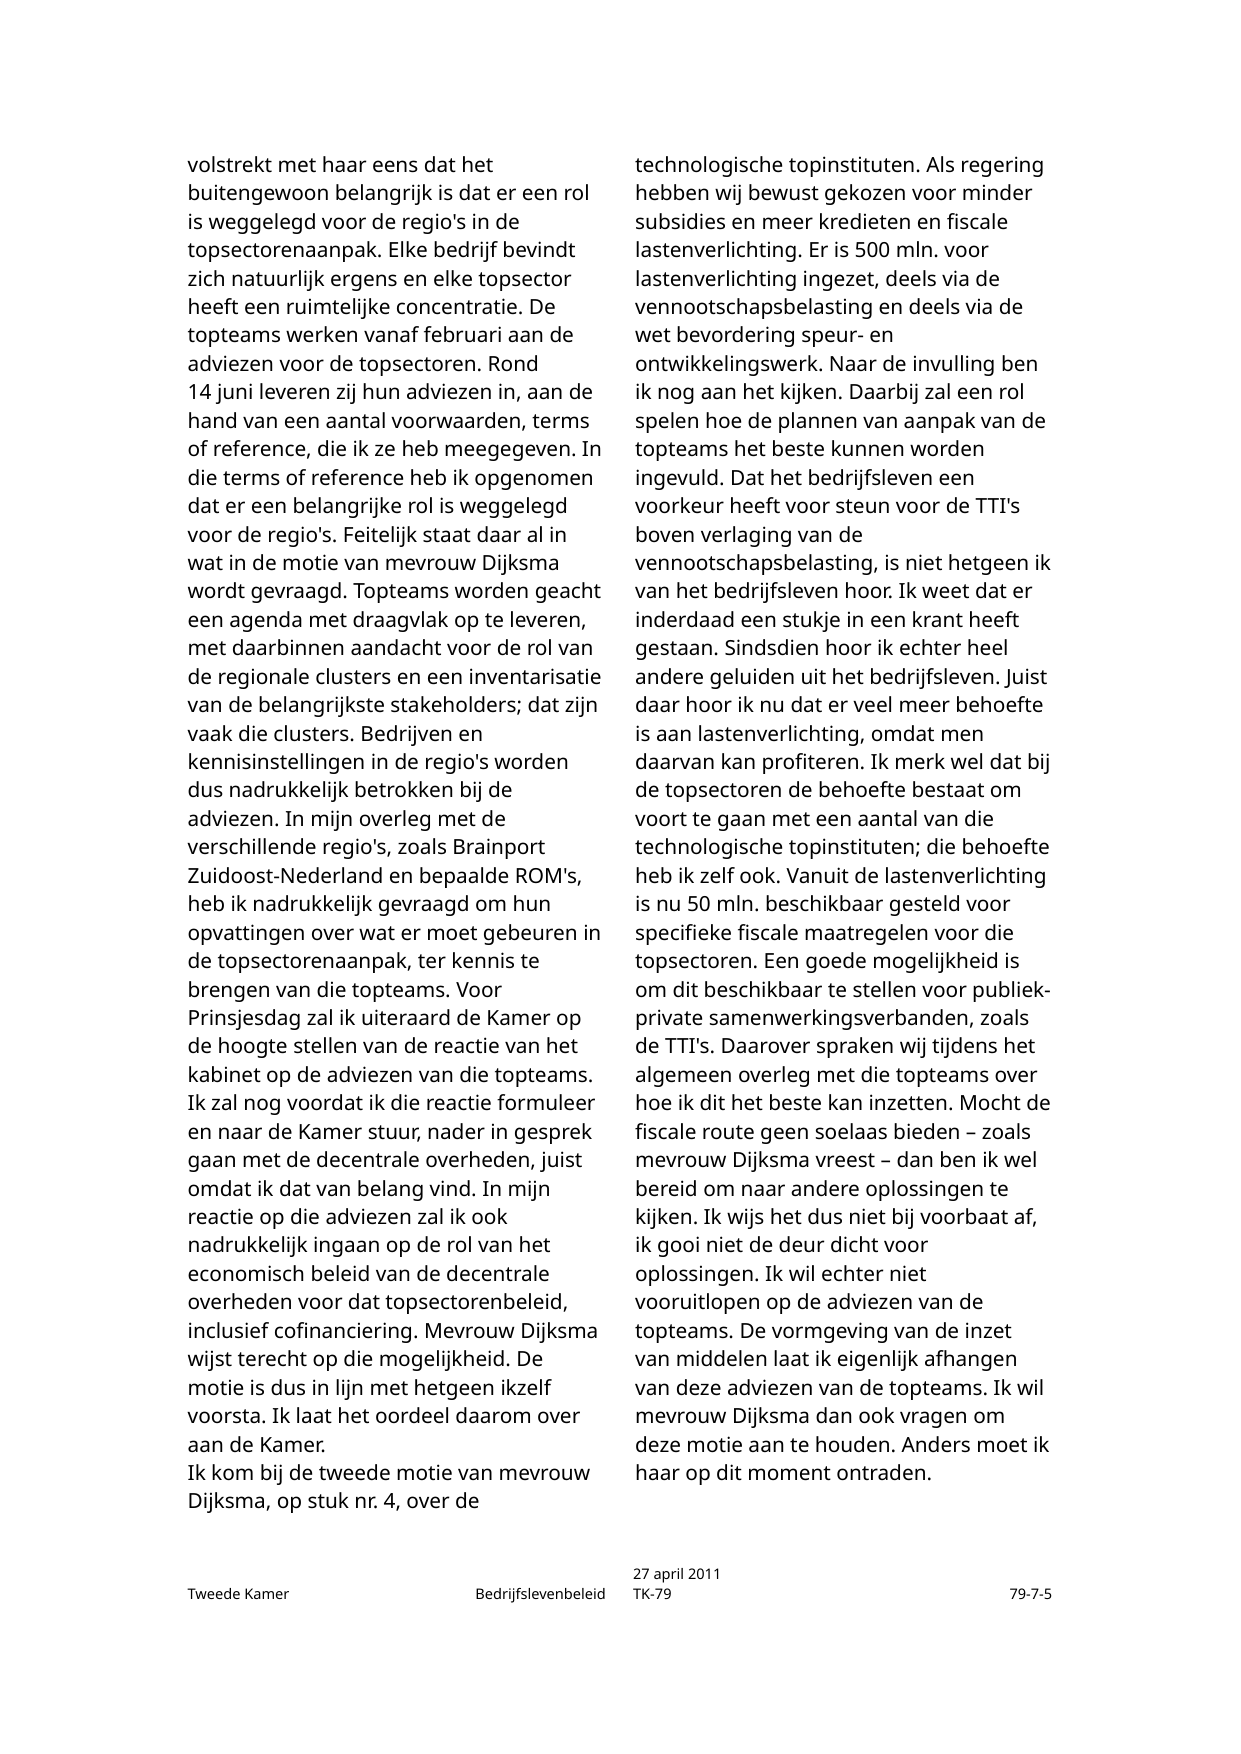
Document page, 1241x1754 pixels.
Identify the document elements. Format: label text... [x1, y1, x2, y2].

text technologische topinstituten. Als regering hebben wij bewust gekozen voor minder subsidies en meer kredieten en fiscale lastenverlichting. Er is 500 mln. voor lastenverlichting ingezet, deels via de vennootschapsbelasting en deels via de wet bevordering speur- en ontwikkelingswerk. Naar de invulling ben ik nog aan het kijken. Daarbij zal een rol spelen hoe de plannen van aanpak van de topteams het beste kunnen worden ingevuld. Dat het bedrijfsleven een voorkeur heeft voor steun voor de TTI's boven verlaging van de vennootschapsbelasting, is niet hetgeen ik van het bedrijfsleven hoor. Ik weet dat er inderdaad een stukje in een krant heeft gestaan. Sindsdien hoor ik echter heel andere geluiden uit het bedrijfsleven. Juist daar hoor ik nu dat er veel meer behoefte is aan lastenverlichting, omdat men daarvan kan profiteren. Ik merk wel dat bij de topsectoren de behoefte bestaat om voort te gaan met een aantal van die technologische topinstituten; die behoefte heb ik zelf ook. Vanuit de lastenverlichting is nu 50 mln. beschikbaar gesteld voor specifieke fiscale maatregelen voor die topsectoren. Een goede mogelijkheid is om dit beschikbaar te stellen voor publiek-private samenwerkingsverbanden, zoals de TTI's. Daarover spraken wij tijdens het algemeen overleg met die topteams over hoe ik dit het beste kan inzetten. Mocht de fiscale route geen soelaas bieden – zoals mevrouw Dijksma vreest – dan ben ik wel bereid om naar andere oplossingen te kijken. Ik wijs het dus niet bij voorbaat af, ik gooi niet de deur dicht voor oplossingen. Ik wil echter niet vooruitlopen op de adviezen van de topteams. De vormgeving van de inzet van middelen laat ik eigenlijk afhangen van deze adviezen van de topteams. Ik wil mevrouw Dijksma dan ook vragen om deze motie aan te houden. Anders moet ik haar op dit moment ontraden. [635, 150, 1053, 1487]
text volstrekt met haar eens dat het buitengewoon belangrijk is dat er een rol is weggelegd voor de regio's in de topsectorenaanpak. Elke bedrijf bevindt zich natuurlijk ergens en elke topsector heeft een ruimtelijke concentratie. De topteams werken vanaf februari aan de adviezen voor de topsectoren. Rond 14 juni leveren zij hun adviezen in, aan de hand van een aantal voorwaarden, terms of reference, die ik ze heb meegegeven. In die terms of reference heb ik opgenomen dat er een belangrijke rol is weggelegd voor de regio's. Feitelijk staat daar al in wat in de motie van mevrouw Dijksma wordt gevraagd. Topteams worden geacht een agenda met draagvlak op te leveren, met daarbinnen aandacht voor de rol van de regionale clusters en een inventarisatie van de belangrijkste stakeholders; dat zijn vaak die clusters. Bedrijven en kennisinstellingen in de regio's worden dus nadrukkelijk betrokken bij de adviezen. In mijn overleg met de verschillende regio's, zoals Brainport Zuidoost-Nederland en bepaalde ROM's, heb ik nadrukkelijk gevraagd om hun opvattingen over wat er moet gebeuren in de topsectorenaanpak, ter kennis te brengen van die topteams. Voor Prinsjesdag zal ik uiteraard de Kamer op de hoogte stellen van de reactie van het kabinet op de adviezen van die topteams. Ik zal nog voordat ik die reactie formuleer en naar de Kamer stuur, nader in gesprek gaan met de decentrale overheden, juist omdat ik dat van belang vind. In mijn reactie op die adviezen zal ik ook nadrukkelijk ingaan op de rol van het economisch beleid van de decentrale overheden voor dat topsectorenbeleid, inclusief cofinanciering. Mevrouw Dijksma wijst terecht op die mogelijkheid. De motie is dus in lijn met hetgeen ikzelf voorsta. Ik laat het oordeel daarom over aan de Kamer. [187, 150, 605, 1458]
text Ik kom bij de tweede motie van mevrouw Dijksma, op stuk nr. 4, over de [187, 1458, 605, 1515]
